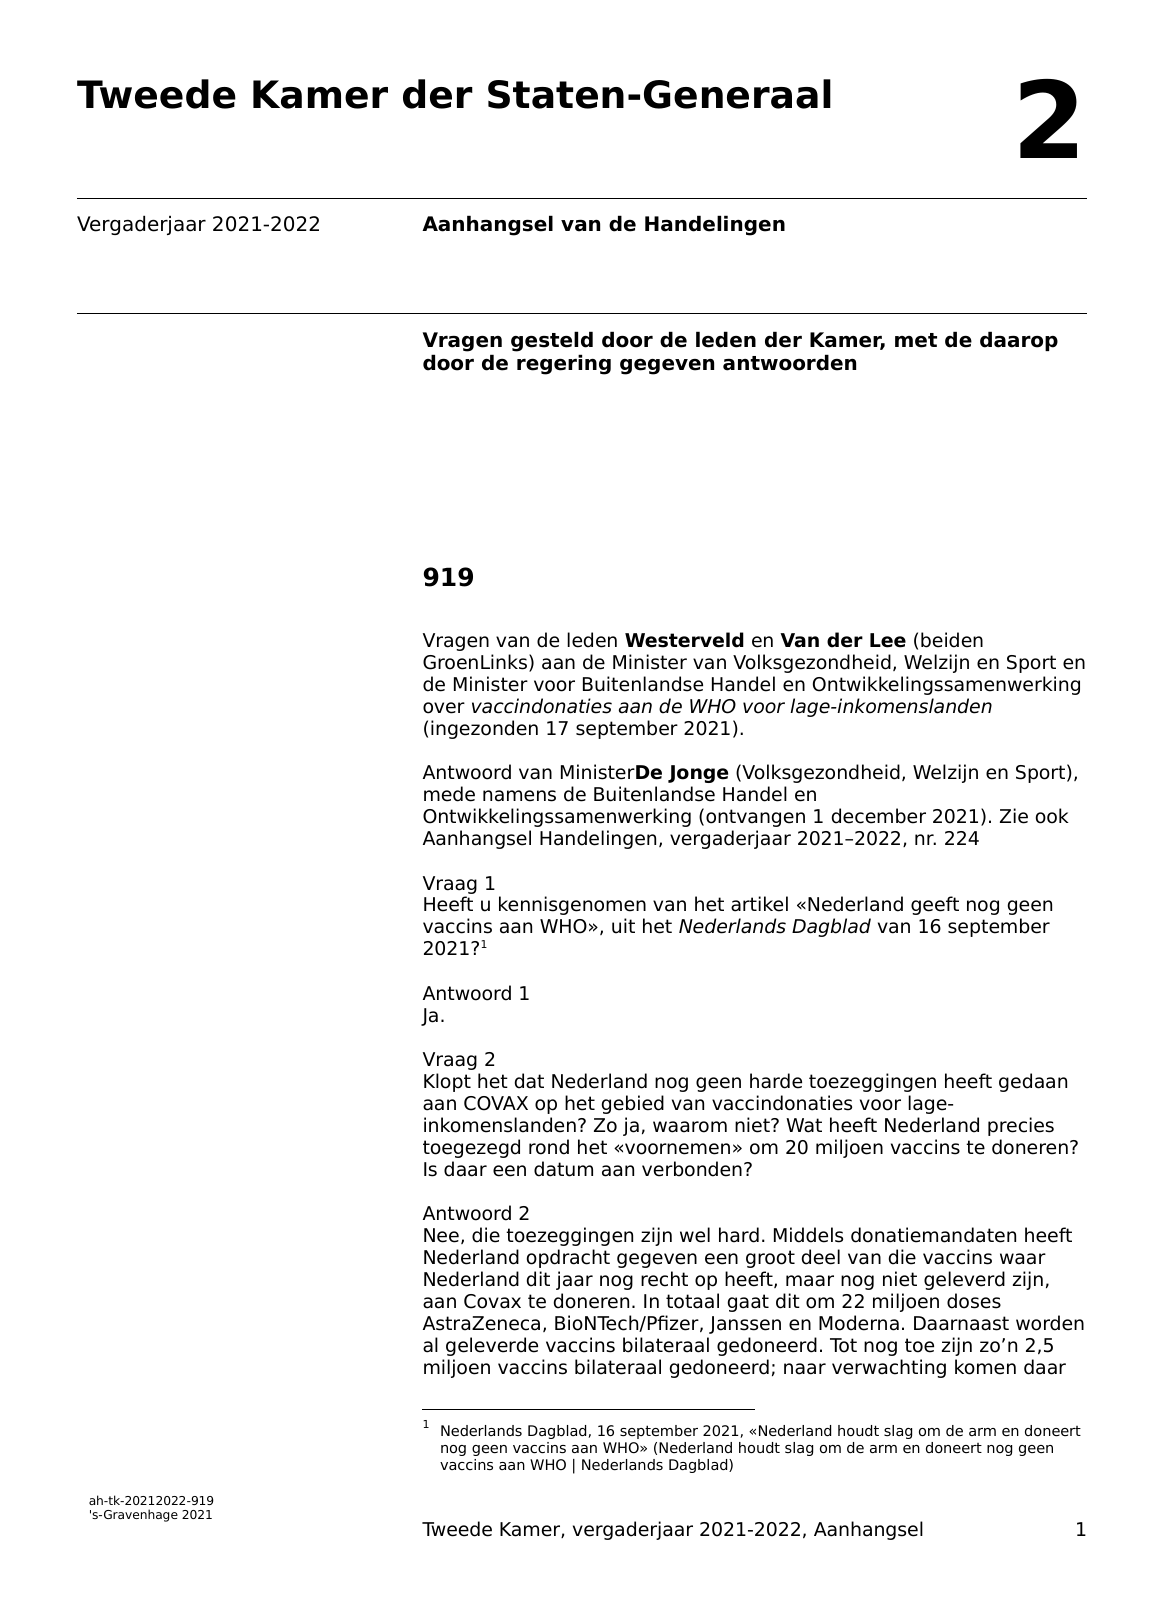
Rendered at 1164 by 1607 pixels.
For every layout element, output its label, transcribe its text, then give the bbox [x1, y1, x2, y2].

table_cell [77, 314, 422, 375]
table_cell Vergaderjaar 2021-2022 [77, 199, 422, 313]
text Antwoord 1 [422, 982, 1087, 1004]
text ah-tk-20212022-919 [88, 1494, 323, 1508]
text Antwoord 2 [422, 1203, 1087, 1225]
text Vragen van de leden Westerveld en Van der Lee (beiden GroenLinks) aan de Minister van Volksgezondheid, Welzijn en Sport en de Minister voor Buitenlandse Handel en Ontwikkelingssamenwerking over vaccindonaties aan de WHO voor lage-inkomenslanden (ingezonden 17 september 2021). [422, 630, 1087, 740]
text 's-Gravenhage 2021 [88, 1508, 323, 1522]
text Nederlands Dagblad, 16 september 2021, «Nederland houdt slag om de arm en doneert nog geen vaccins aan WHO» (Nederland houdt slag om de arm en doneert nog geen vaccins aan WHO | Nederlands Dagblad) [422, 1418, 1087, 1474]
text Vraag 1 [422, 872, 1087, 894]
table_cell Vragen gesteld door de leden der Kamer, met de daarop door de regering gegeven antwoorden [422, 314, 1087, 375]
text Ja. [422, 1004, 1087, 1026]
text Heeft u kennisgenomen van het artikel «Nederland geeft nog geen vaccins aan WHO», uit het Nederlands Dagblad van 16 september 2021? [422, 894, 1087, 960]
text Nee, die toezeggingen zijn wel hard. Middels donatiemandaten heeft Nederland opdracht gegeven een groot deel van die vaccins waar Nederland dit jaar nog recht op heeft, maar nog niet geleverd zijn, aan Covax te doneren. In totaal gaat dit om 22 miljoen doses AstraZeneca, BioNTech/Pfizer, Janssen en Moderna. Daarnaast worden al geleverde vaccins bilateraal gedoneerd. Tot nog toe zijn zo’n 2,5 miljoen vaccins bilateraal gedoneerd; naar verwachting komen daar [422, 1225, 1087, 1378]
table_header 2 [886, 59, 1087, 198]
text Antwoord van MinisterDe Jonge (Volksgezondheid, Welzijn en Sport), mede namens de Buitenlandse Handel en Ontwikkelingssamenwerking (ontvangen 1 december 2021). Zie ook Aanhangsel Handelingen, vergaderjaar 2021–2022, nr. 224 [422, 762, 1087, 850]
text Vraag 2 [422, 1049, 1087, 1071]
text 919 [422, 563, 1087, 592]
text Klopt het dat Nederland nog geen harde toezeggingen heeft gedaan aan COVAX op het gebied van vaccindonaties voor lage-inkomenslanden? Zo ja, waarom niet? Wat heeft Nederland precies toegezegd rond het «voornemen» om 20 miljoen vaccins te doneren? Is daar een datum aan verbonden? [422, 1071, 1087, 1181]
table_header Tweede Kamer der Staten-Generaal [77, 59, 886, 198]
table_cell Aanhangsel van de Handelingen [422, 199, 1087, 313]
